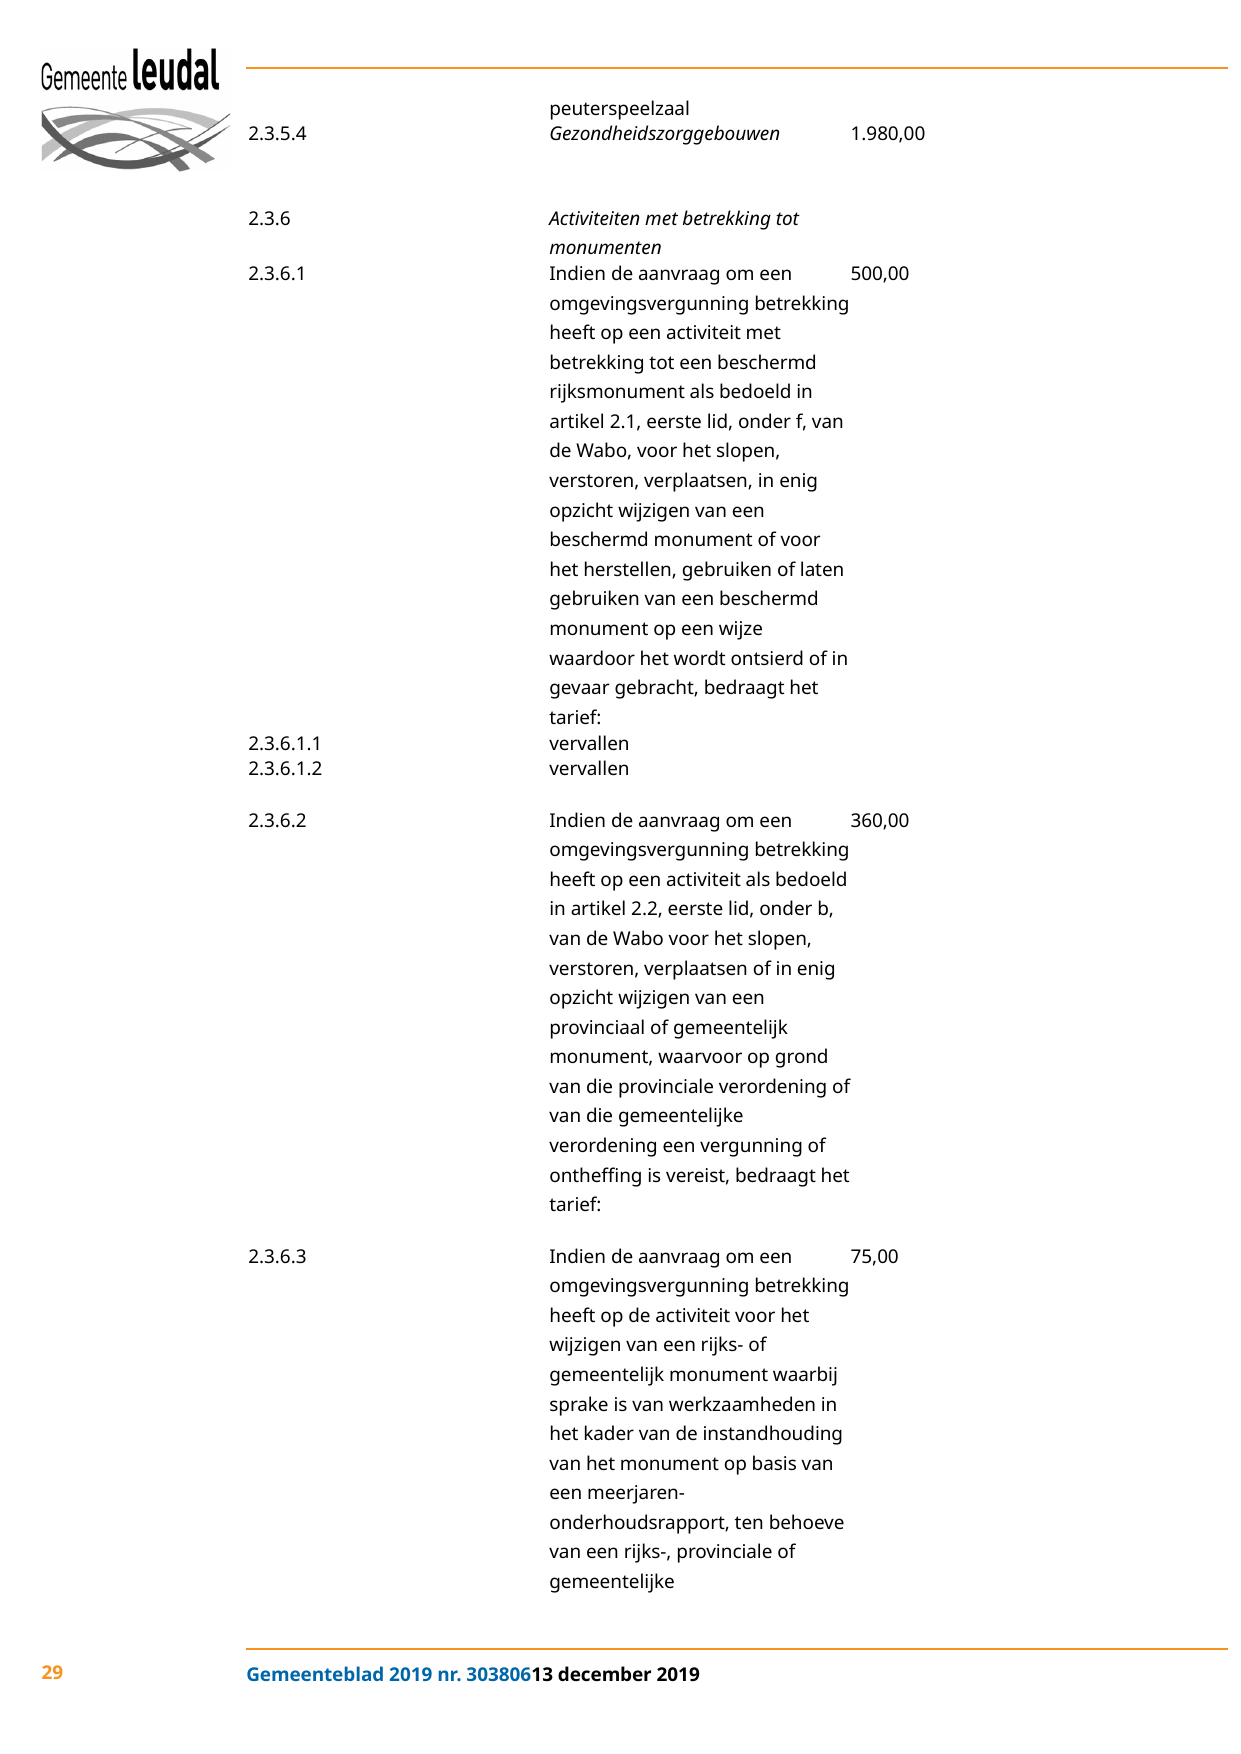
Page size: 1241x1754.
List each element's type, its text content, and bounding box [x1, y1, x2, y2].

table_cell 2.3.6.1 [248, 260, 549, 730]
table_cell [549, 146, 850, 172]
table_cell Indien de aanvraag om een omgevingsvergunning betrekking heeft op een activiteit met betrekking tot een beschermd rijksmonument als bedoeld in artikel 2.1, eerste lid, onder f, van de Wabo, voor het slopen, verstoren, verplaatsen, in enig opzicht wijzigen van een beschermd monument of voor het herstellen, gebruiken of laten gebruiken van een beschermd monument op een wijze waardoor het wordt ontsierd of in gevaar gebracht, bedraagt het tarief: [549, 260, 850, 730]
table_cell [850, 1217, 1152, 1243]
table_header Activiteiten met betrekking tot monumenten [549, 205, 850, 260]
table_cell [850, 95, 1152, 121]
table_cell 2.3.5.4 [248, 121, 549, 146]
table_cell 2.3.6.1.1 [248, 730, 549, 755]
table_cell [248, 1217, 549, 1243]
table_cell 75,00 [850, 1243, 1152, 1594]
table_cell 2.3.6.2 [248, 807, 549, 1217]
table_cell 2.3.6.1.2 [248, 755, 549, 781]
table_cell [248, 781, 549, 807]
table_cell [248, 146, 549, 172]
table_cell Indien de aanvraag om een omgevingsvergunning betrekking heeft op de activiteit voor het wijzigen van een rijks- of gemeentelijk monument waarbij sprake is van werkzaamheden in het kader van de instandhouding van het monument op basis van een meerjaren-onderhoudsrapport, ten behoeve van een rijks-, provinciale of gemeentelijke [549, 1243, 850, 1594]
table_cell [549, 781, 850, 807]
table_header [850, 205, 1152, 260]
table_cell 500,00 [850, 260, 1152, 730]
table_cell [850, 781, 1152, 807]
table_cell [850, 755, 1152, 781]
table_cell [549, 1217, 850, 1243]
table_cell [248, 95, 549, 121]
table_cell Gezondheidszorggebouwen [549, 121, 850, 146]
table_header 2.3.6 [248, 205, 549, 260]
table_cell Indien de aanvraag om een omgevingsvergunning betrekking heeft op een activiteit als bedoeld in artikel 2.2, eerste lid, onder b, van de Wabo voor het slopen, verstoren, verplaatsen of in enig opzicht wijzigen van een provinciaal of gemeentelijk monument, waarvoor op grond van die provinciale verordening of van die gemeentelijke verordening een vergunning of ontheffing is vereist, bedraagt het tarief: [549, 807, 850, 1217]
table_cell [850, 146, 1152, 172]
table_cell 2.3.6.3 [248, 1243, 549, 1594]
table_cell [850, 730, 1152, 755]
table_cell 1.980,00 [850, 121, 1152, 146]
picture [41, 47, 231, 172]
table_cell vervallen [549, 730, 850, 755]
table_cell peuterspeelzaal [549, 95, 850, 121]
table_cell vervallen [549, 755, 850, 781]
table_cell 360,00 [850, 807, 1152, 1217]
